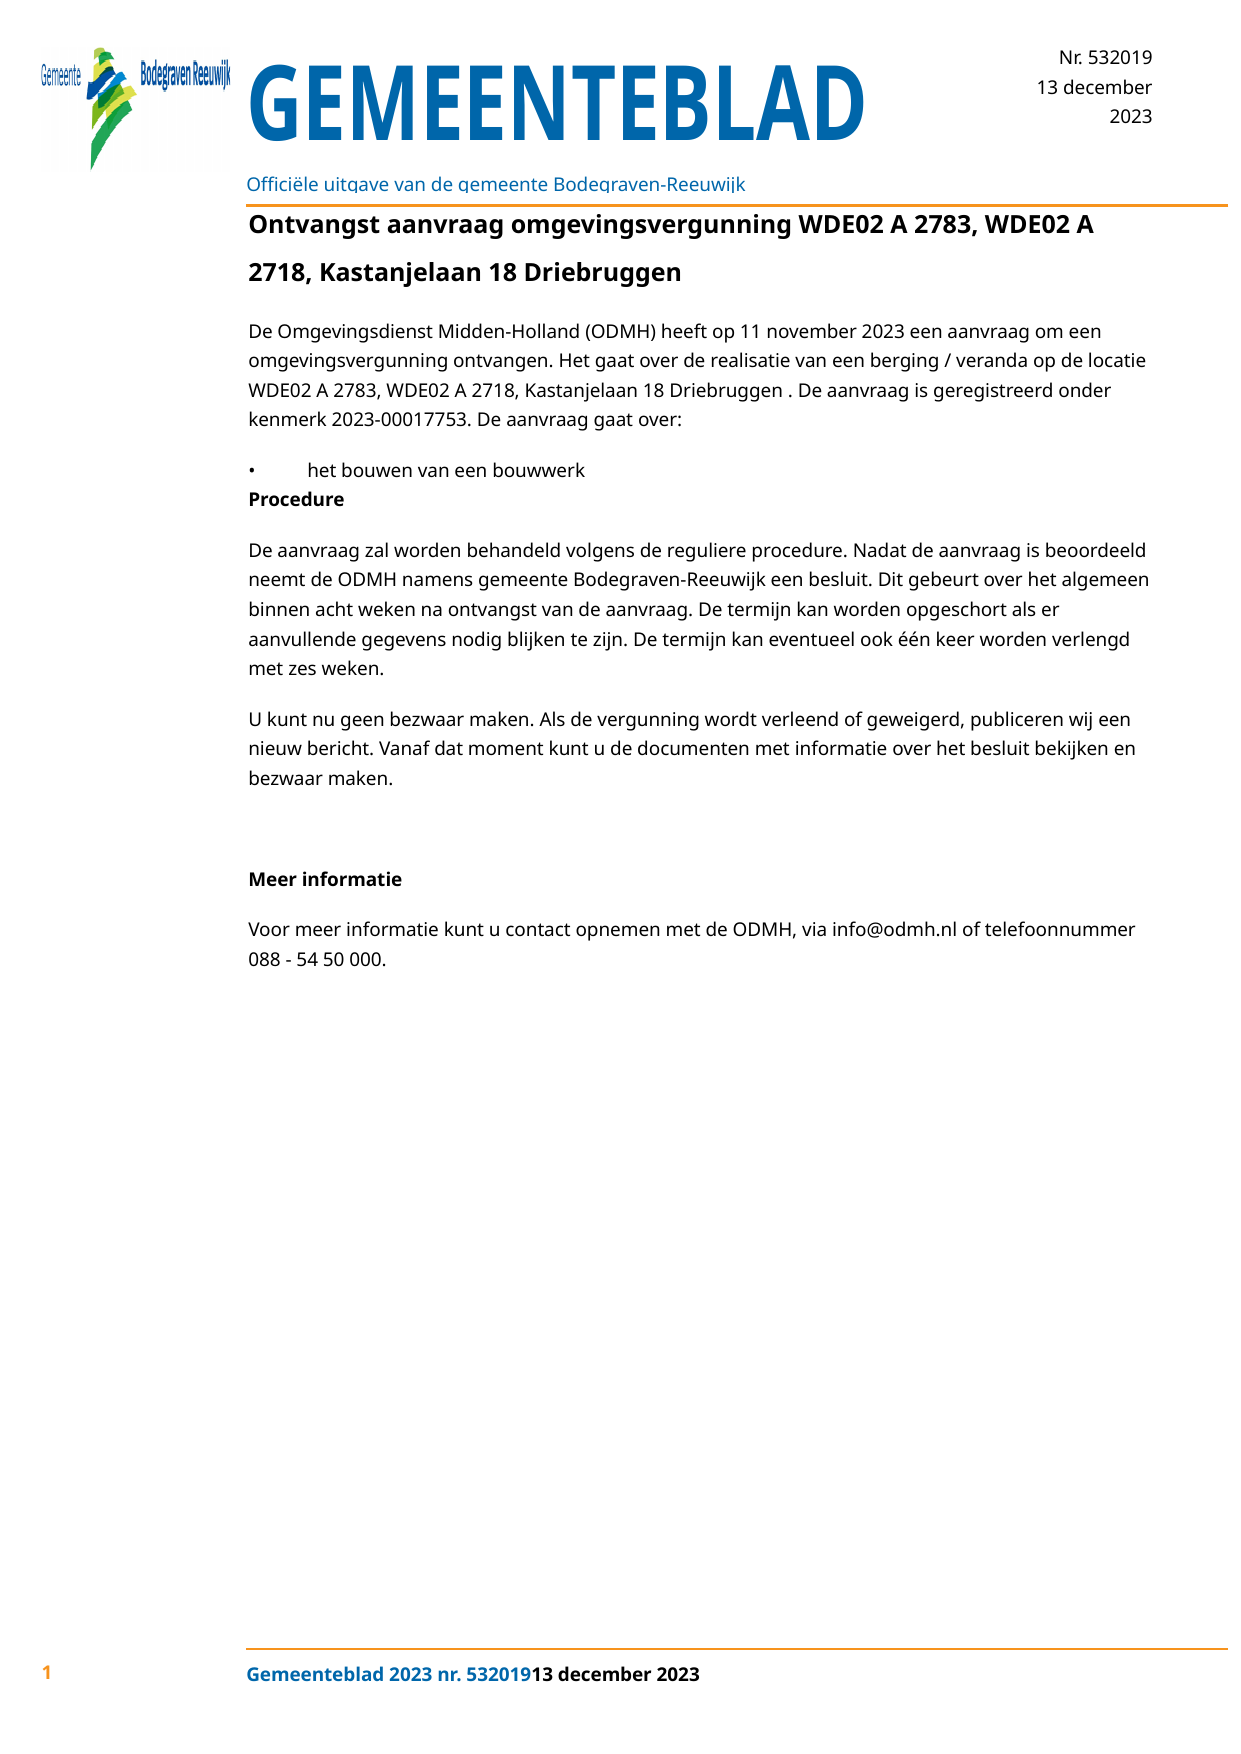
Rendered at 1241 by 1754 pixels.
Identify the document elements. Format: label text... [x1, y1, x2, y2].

list het bouwen van een bouwwerk [248, 457, 1152, 483]
text Meer informatie [248, 866, 1152, 892]
text U kunt nu geen bezwaar maken. Als de vergunning wordt verleend of geweigerd, publiceren wij een nieuw bericht. Vanaf dat moment kunt u de documenten met informatie over het besluit bekijken en bezwaar maken. [248, 706, 1152, 791]
text Ontvangst aanvraag omgevingsvergunning WDE02 A 2783, WDE02 A 2718, Kastanjelaan 18 Driebruggen [248, 207, 1152, 288]
text Procedure [248, 487, 1152, 512]
text De aanvraag zal worden behandeld volgens de reguliere procedure. Nadat de aanvraag is beoordeeld neemt de ODMH namens gemeente Bodegraven-Reeuwijk een besluit. Dit gebeurt over het algemeen binnen acht weken na ontvangst van de aanvraag. De termijn kan worden opgeschort als er aanvullende gegevens nodig blijken te zijn. De termijn kan eventueel ook één keer worden verlengd met zes weken. [248, 537, 1152, 681]
picture [41, 47, 231, 172]
text De Omgevingsdienst Midden-Holland (ODMH) heeft op 11 november 2023 een aanvraag om een omgevingsvergunning ontvangen. Het gaat over de realisatie van een berging / veranda op de locatie WDE02 A 2783, WDE02 A 2718, Kastanjelaan 18 Driebruggen . De aanvraag is geregistreerd onder kenmerk 2023-00017753. De aanvraag gaat over: [248, 318, 1152, 432]
text Voor meer informatie kunt u contact opnemen met de ODMH, via info@odmh.nl of telefoonnummer 088 - 54 50 000. [248, 916, 1152, 972]
